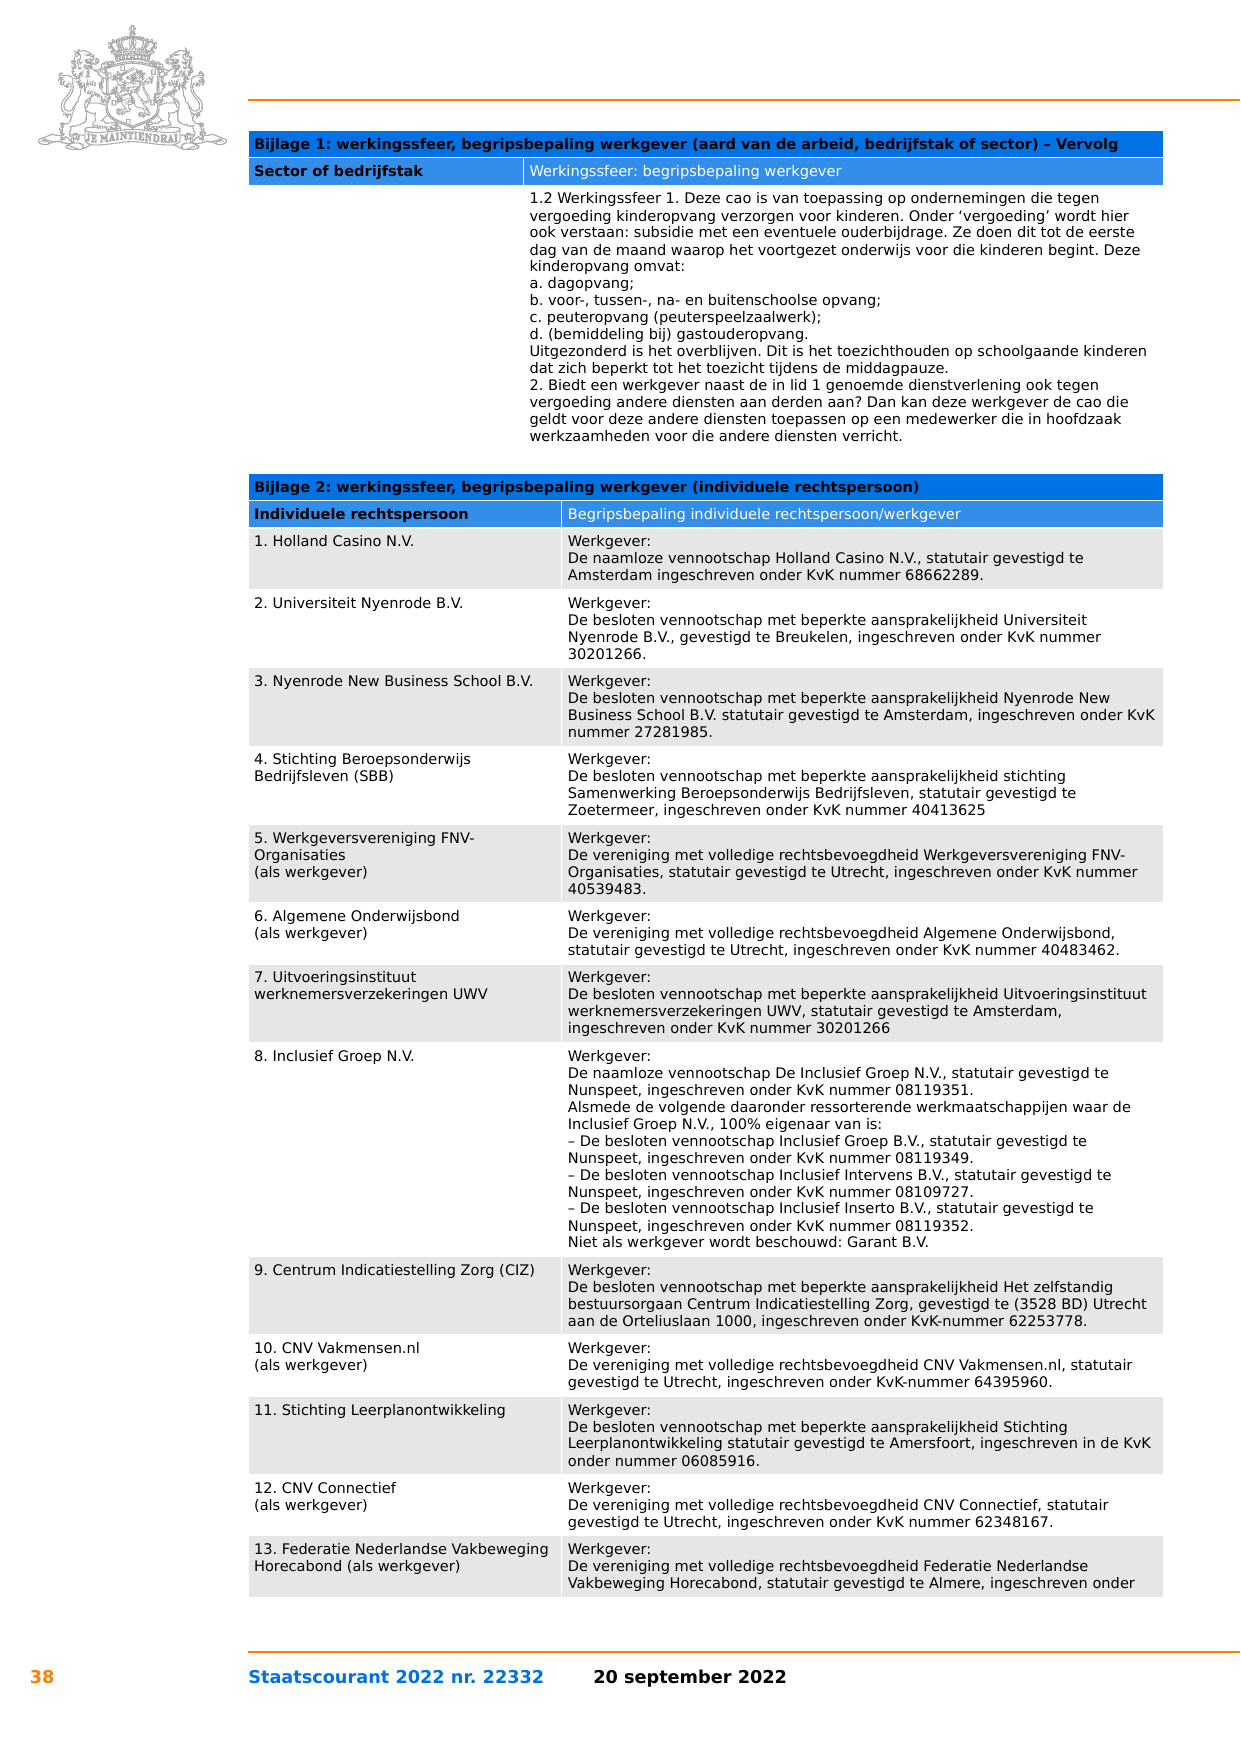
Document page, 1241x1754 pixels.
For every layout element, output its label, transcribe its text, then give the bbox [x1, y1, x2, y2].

table_cell 9. Centrum Indicatiestelling Zorg (CIZ) [249, 1257, 561, 1334]
table_cell Begripsbepaling individuele rechtspersoon/werkgever [562, 501, 1163, 527]
table_cell 6. Algemene Onderwijsbond (als werkgever) [249, 903, 561, 963]
table_cell Werkgever: De besloten vennootschap met beperkte aansprakelijkheid Uitvoeringsinstituut werknemersverzekeringen UWV, statutair gevestigd te Amsterdam, ingeschreven onder KvK nummer 30201266 [562, 965, 1163, 1042]
table_cell 1.2 Werkingssfeer 1. Deze cao is van toepassing op ondernemingen die tegen vergoeding kinderopvang verzorgen voor kinderen. Onder ‘vergoeding’ wordt hier ook verstaan: subsidie met een eventuele ouderbijdrage. Ze doen dit tot de eerste dag van de maand waarop het voortgezet onderwijs voor die kinderen begint. Deze kinderopvang omvat: a. dagopvang; b. voor-, tussen-, na- en buitenschoolse opvang; c. peuteropvang (peuterspeelzaalwerk); d. (bemiddeling bij) gastouderopvang. Uitgezonderd is het overblijven. Dit is het toezichthouden op schoolgaande kinderen dat zich beperkt tot het toezicht tijdens de middagpauze. 2. Biedt een werkgever naast de in lid 1 genoemde dienstverlening ook tegen vergoeding andere diensten aan derden aan? Dan kan deze werkgever de cao die geldt voor deze andere diensten toepassen op een medewerker die in hoofdzaak werkzaamheden voor die andere diensten verricht. [524, 186, 1163, 450]
table_cell 8. Inclusief Groep N.V. [249, 1043, 561, 1256]
table_cell Werkgever: De vereniging met volledige rechtsbevoegdheid Werkgeversvereniging FNV-Organisaties, statutair gevestigd te Utrecht, ingeschreven onder KvK nummer 40539483. [562, 825, 1163, 902]
table_cell 10. CNV Vakmensen.nl (als werkgever) [249, 1335, 561, 1396]
table_cell Werkingssfeer: begripsbepaling werkgever [524, 158, 1163, 185]
table_cell Werkgever: De vereniging met volledige rechtsbevoegdheid CNV Vakmensen.nl, statutair gevestigd te Utrecht, ingeschreven onder KvK-nummer 64395960. [562, 1335, 1163, 1396]
table_cell 2. Universiteit Nyenrode B.V. [249, 590, 561, 667]
table_cell Werkgever: De besloten vennootschap met beperkte aansprakelijkheid Het zelfstandig bestuursorgaan Centrum Indicatiestelling Zorg, gevestigd te (3528 BD) Utrecht aan de Orteliuslaan 1000, ingeschreven onder KvK-nummer 62253778. [562, 1257, 1163, 1334]
table_cell Werkgever: De vereniging met volledige rechtsbevoegdheid Algemene Onderwijsbond, statutair gevestigd te Utrecht, ingeschreven onder KvK nummer 40483462. [562, 903, 1163, 963]
table_cell Werkgever: De naamloze vennootschap De Inclusief Groep N.V., statutair gevestigd te Nunspeet, ingeschreven onder KvK nummer 08119351. Alsmede de volgende daaronder ressorterende werkmaatschappijen waar de Inclusief Groep N.V., 100% eigenaar van is: – De besloten vennootschap Inclusief Groep B.V., statutair gevestigd te Nunspeet, ingeschreven onder KvK nummer 08119349. – De besloten vennootschap Inclusief Intervens B.V., statutair gevestigd te Nunspeet, ingeschreven onder KvK nummer 08109727. – De besloten vennootschap Inclusief Inserto B.V., statutair gevestigd te Nunspeet, ingeschreven onder KvK nummer 08119352. Niet als werkgever wordt beschouwd: Garant B.V. [562, 1043, 1163, 1256]
table_cell 4. Stichting Beroepsonderwijs Bedrijfsleven (SBB) [249, 747, 561, 824]
table_cell 7. Uitvoeringsinstituut werknemersverzekeringen UWV [249, 965, 561, 1042]
table_cell Sector of bedrijfstak [249, 158, 523, 185]
table_cell Werkgever: De besloten vennootschap met beperkte aansprakelijkheid Nyenrode New Business School B.V. statutair gevestigd te Amsterdam, ingeschreven onder KvK nummer 27281985. [562, 668, 1163, 746]
table_cell Werkgever: De besloten vennootschap met beperkte aansprakelijkheid Universiteit Nyenrode B.V., gevestigd te Breukelen, ingeschreven onder KvK nummer 30201266. [562, 590, 1163, 667]
table_cell 12. CNV Connectief (als werkgever) [249, 1475, 561, 1535]
table_cell 11. Stichting Leerplanontwikkeling [249, 1397, 561, 1474]
table_cell [249, 186, 523, 450]
picture [38, 25, 227, 150]
table_cell 1. Holland Casino N.V. [249, 529, 561, 589]
table_cell 5. Werkgeversvereniging FNV-Organisaties (als werkgever) [249, 825, 561, 902]
table_cell Werkgever: De besloten vennootschap met beperkte aansprakelijkheid stichting Samenwerking Beroepsonderwijs Bedrijfsleven, statutair gevestigd te Zoetermeer, ingeschreven onder KvK nummer 40413625 [562, 747, 1163, 824]
table_cell 3. Nyenrode New Business School B.V. [249, 668, 561, 746]
table_cell Werkgever: De vereniging met volledige rechtsbevoegdheid Federatie Nederlandse Vakbeweging Horecabond, statutair gevestigd te Almere, ingeschreven onder [562, 1536, 1163, 1597]
table_cell Individuele rechtspersoon [249, 501, 561, 527]
table_cell Werkgever: De besloten vennootschap met beperkte aansprakelijkheid Stichting Leerplanontwikkeling statutair gevestigd te Amersfoort, ingeschreven in de KvK onder nummer 06085916. [562, 1397, 1163, 1474]
table_cell Werkgever: De naamloze vennootschap Holland Casino N.V., statutair gevestigd te Amsterdam ingeschreven onder KvK nummer 68662289. [562, 529, 1163, 589]
table_cell Werkgever: De vereniging met volledige rechtsbevoegdheid CNV Connectief, statutair gevestigd te Utrecht, ingeschreven onder KvK nummer 62348167. [562, 1475, 1163, 1535]
table_header Bijlage 1: werkingssfeer, begripsbepaling werkgever (aard van de arbeid, bedrijfstak of sector) – Vervolg [249, 131, 1163, 157]
table_cell 13. Federatie Nederlandse Vakbeweging Horecabond (als werkgever) [249, 1536, 561, 1597]
table_header Bijlage 2: werkingssfeer, begripsbepaling werkgever (individuele rechtspersoon) [249, 474, 1163, 500]
